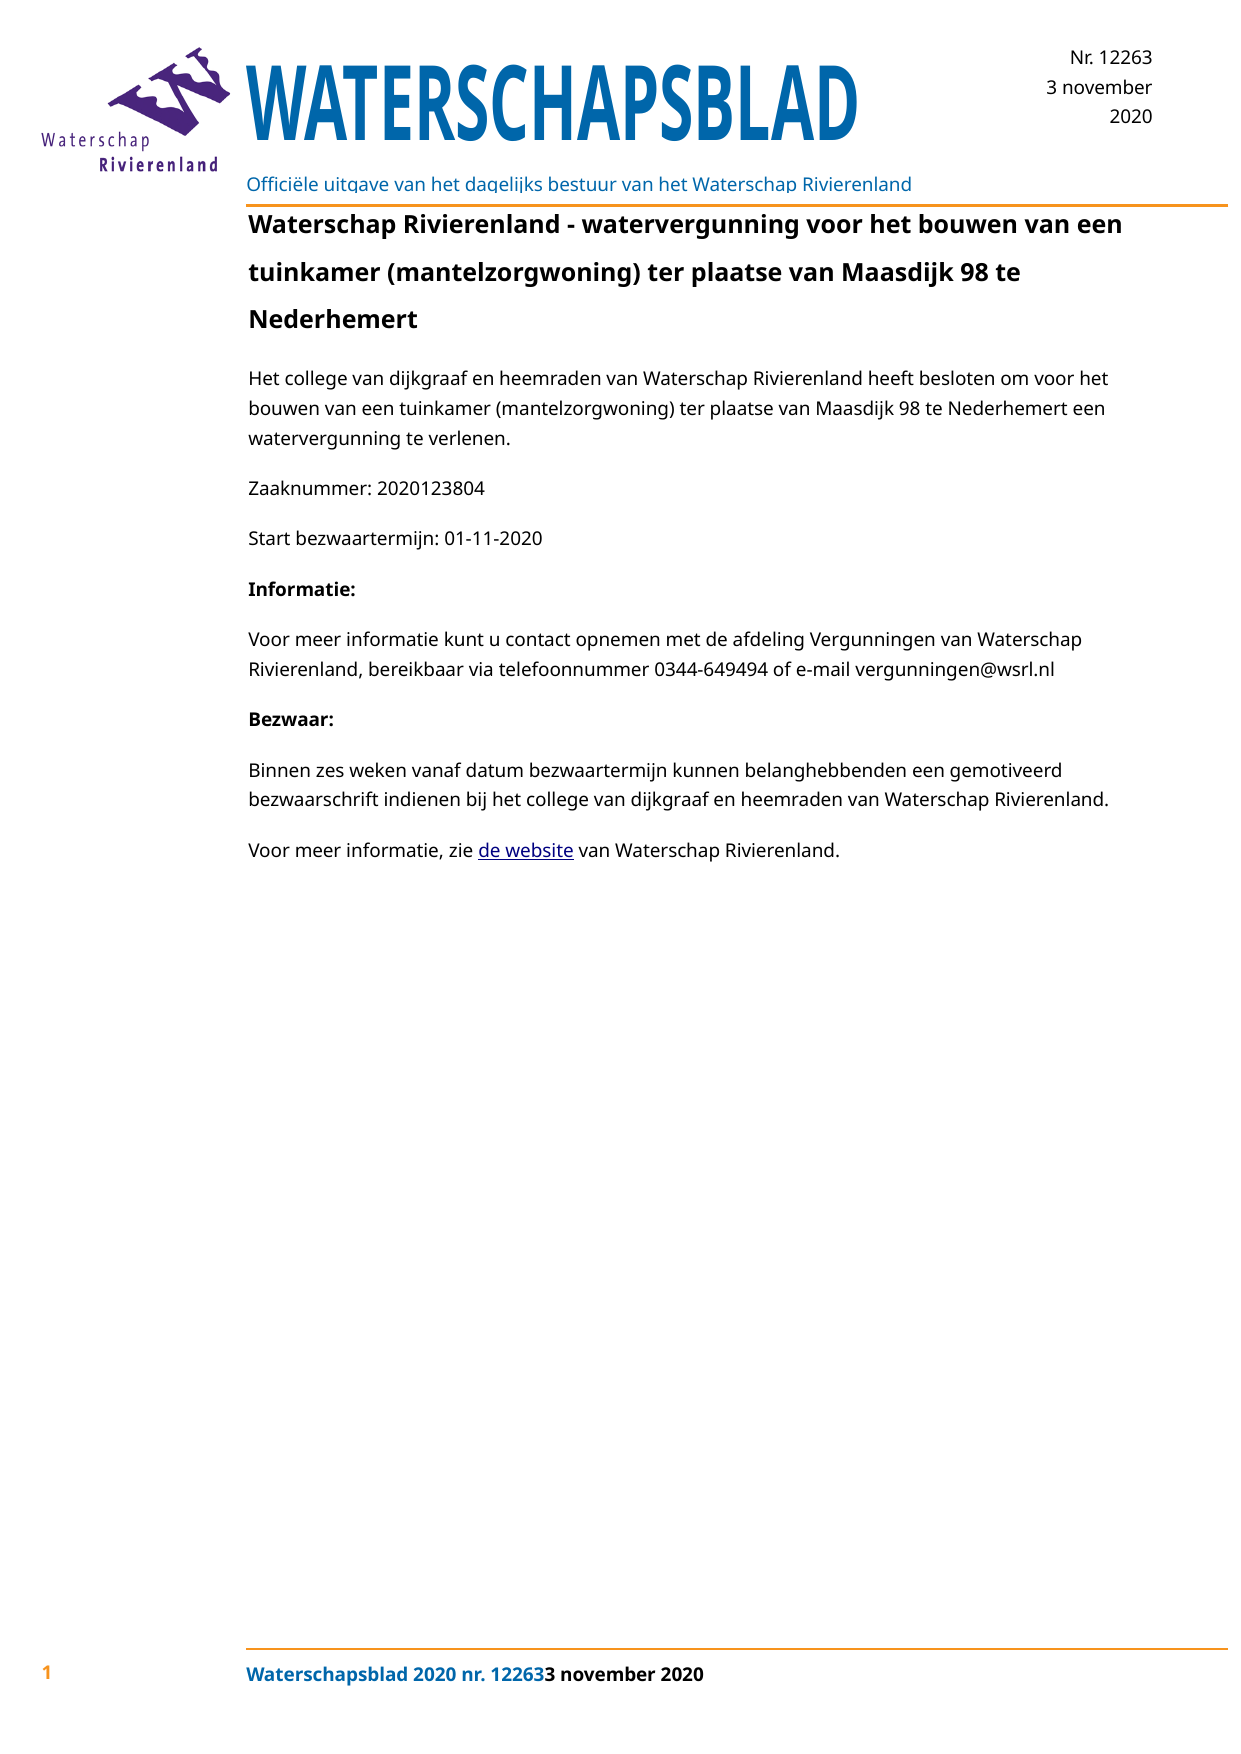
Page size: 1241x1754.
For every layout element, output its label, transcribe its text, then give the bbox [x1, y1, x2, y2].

picture [41, 47, 231, 172]
text Voor meer informatie kunt u contact opnemen met de afdeling Vergunningen van Waterschap Rivierenland, bereikbaar via telefoonnummer 0344-649494 of e-mail vergunningen@wsrl.nl [248, 626, 1152, 682]
text Informatie: [248, 576, 1152, 602]
text Waterschap Rivierenland - watervergunning voor het bouwen van een tuinkamer (mantelzorgwoning) ter plaatse van Maasdijk 98 te Nederhemert [248, 207, 1152, 336]
text Voor meer informatie, zie de website van Waterschap Rivierenland. [248, 837, 1152, 862]
text Binnen zes weken vanaf datum bezwaartermijn kunnen belanghebbenden een gemotiveerd bezwaarschrift indienen bij het college van dijkgraaf en heemraden van Waterschap Rivierenland. [248, 757, 1152, 812]
text Zaaknummer: 2020123804 [248, 475, 1152, 501]
text Start bezwaartermijn: 01-11-2020 [248, 526, 1152, 551]
text Het college van dijkgraaf en heemraden van Waterschap Rivierenland heeft besloten om voor het bouwen van een tuinkamer (mantelzorgwoning) ter plaatse van Maasdijk 98 te Nederhemert een watervergunning te verlenen. [248, 366, 1152, 450]
text Bezwaar: [248, 706, 1152, 732]
